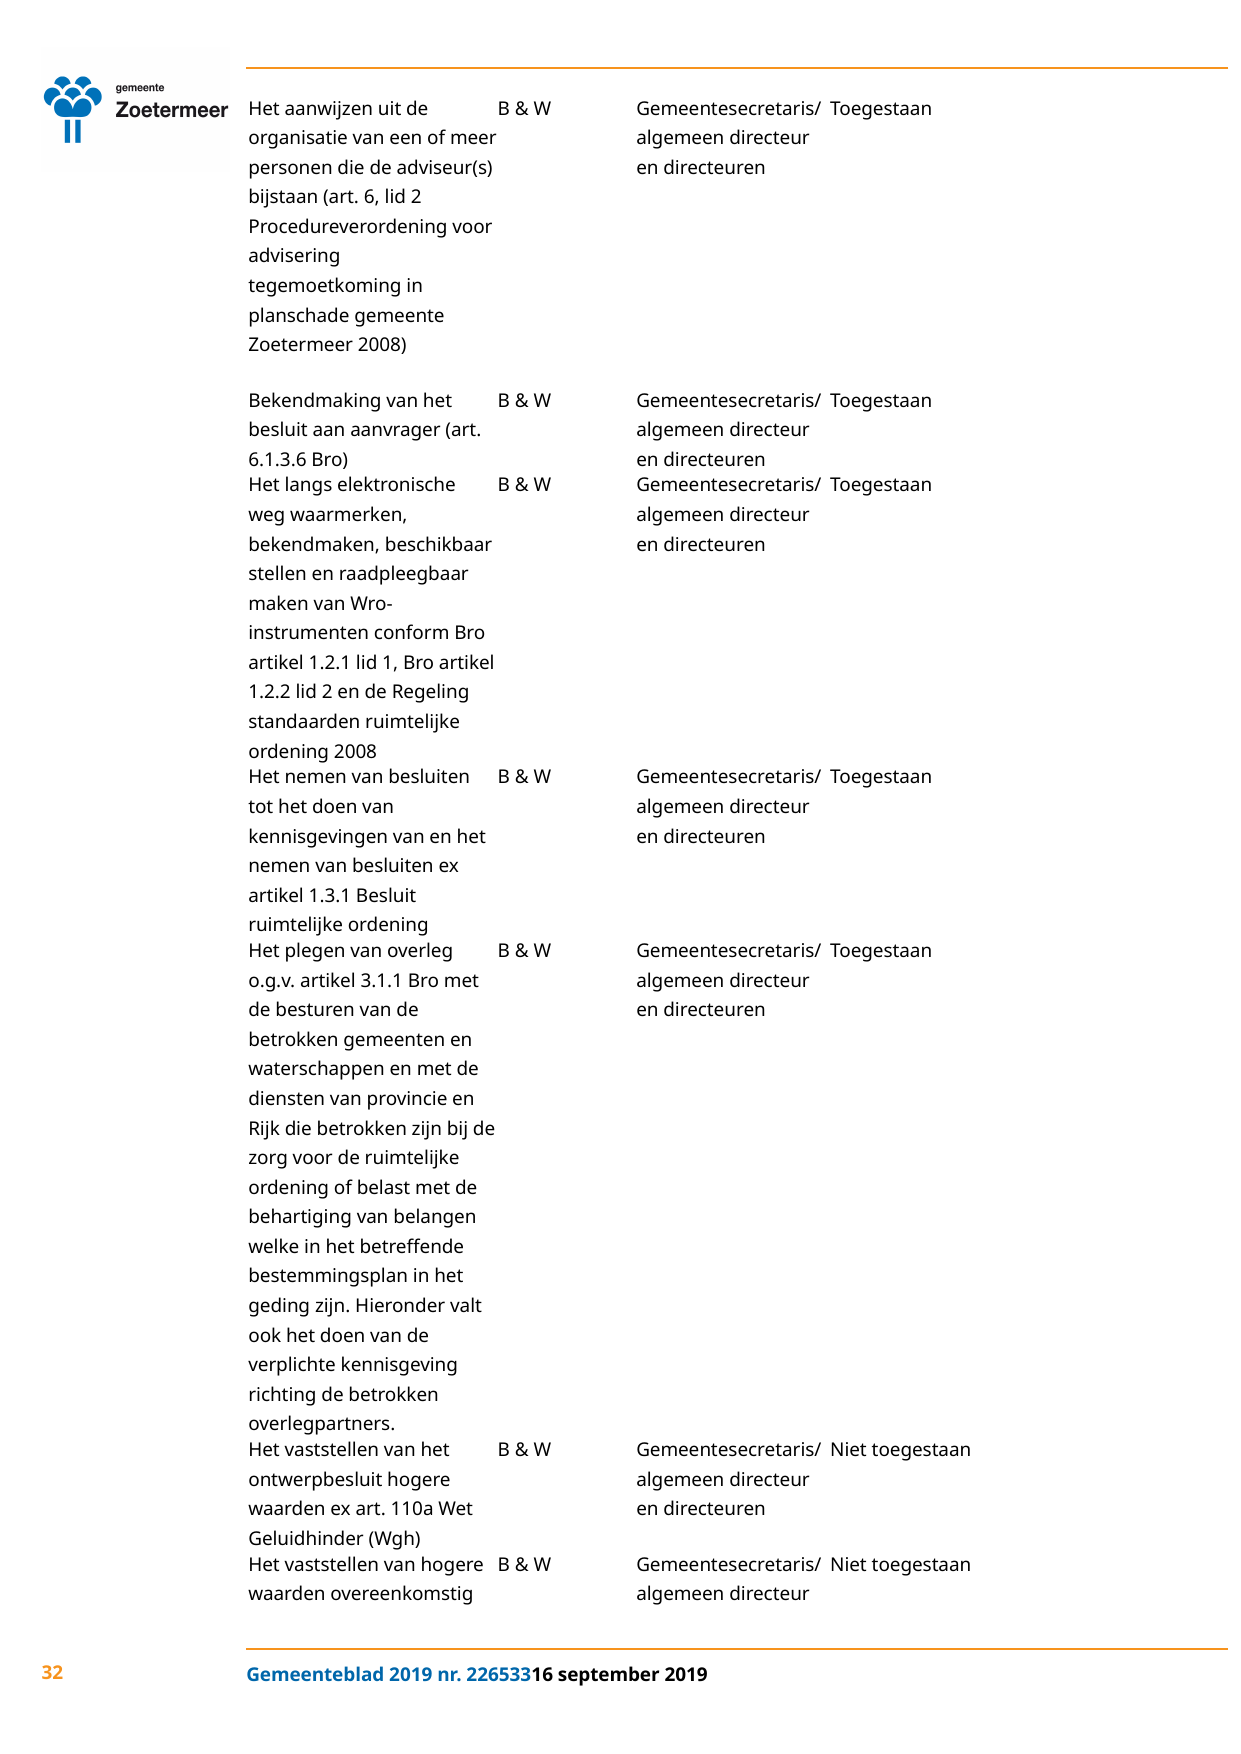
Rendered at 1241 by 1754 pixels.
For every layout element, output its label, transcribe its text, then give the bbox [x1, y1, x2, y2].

table_cell Niet toegestaan [830, 1436, 1024, 1551]
table_cell Het vaststellen van het ontwerpbesluit hogere waarden ex art. 110a Wet Geluidhinder (Wgh) [248, 1436, 497, 1551]
table_cell Toegestaan [830, 472, 1024, 764]
table_cell Gemeentesecretaris/ algemeen directeur en directeuren [636, 1436, 830, 1551]
table_cell B & W [498, 95, 636, 387]
table_cell B & W [498, 1551, 636, 1606]
table_cell Gemeentesecretaris/ algemeen directeur en directeuren [636, 387, 830, 472]
table_cell Niet toegestaan [830, 1551, 1024, 1606]
table_cell Gemeentesecretaris/ algemeen directeur [636, 1551, 830, 1606]
table_cell B & W [498, 472, 636, 764]
table_cell Toegestaan [830, 387, 1024, 472]
table_cell Bekendmaking van het besluit aan aanvrager (art. 6.1.3.6 Bro) [248, 387, 497, 472]
table_cell B & W [498, 937, 636, 1436]
table_cell Toegestaan [830, 937, 1024, 1436]
table_cell B & W [498, 387, 636, 472]
table_cell Toegestaan [830, 95, 1024, 387]
table_cell Het nemen van besluiten tot het doen van kennisgevingen van en het nemen van besluiten ex artikel 1.3.1 Besluit ruimtelijke ordening [248, 764, 497, 937]
table_cell Toegestaan [830, 764, 1024, 937]
table_cell Het vaststellen van hogere waarden overeenkomstig [248, 1551, 497, 1606]
picture [41, 47, 231, 172]
table_cell B & W [498, 1436, 636, 1551]
table_cell B & W [498, 764, 636, 937]
table_cell Gemeentesecretaris/ algemeen directeur en directeuren [636, 472, 830, 764]
table_cell Het plegen van overleg o.g.v. artikel 3.1.1 Bro met de besturen van de betrokken gemeenten en waterschappen en met de diensten van provincie en Rijk die betrokken zijn bij de zorg voor de ruimtelijke ordening of belast met de behartiging van belangen welke in het betreffende bestemmingsplan in het geding zijn. Hieronder valt ook het doen van de verplichte kennisgeving richting de betrokken overlegpartners. [248, 937, 497, 1436]
table_cell Gemeentesecretaris/ algemeen directeur en directeuren [636, 95, 830, 387]
table_cell Gemeentesecretaris/ algemeen directeur en directeuren [636, 937, 830, 1436]
table_cell Gemeentesecretaris/ algemeen directeur en directeuren [636, 764, 830, 937]
table_cell Het langs elektronische weg waarmerken, bekendmaken, beschikbaar stellen en raadpleegbaar maken van Wro-instrumenten conform Bro artikel 1.2.1 lid 1, Bro artikel 1.2.2 lid 2 en de Regeling standaarden ruimtelijke ordening 2008 [248, 472, 497, 764]
table_cell Het aanwijzen uit de organisatie van een of meer personen die de adviseur(s) bijstaan (art. 6, lid 2 Procedureverordening voor advisering tegemoetkoming in planschade gemeente Zoetermeer 2008) [248, 95, 497, 387]
